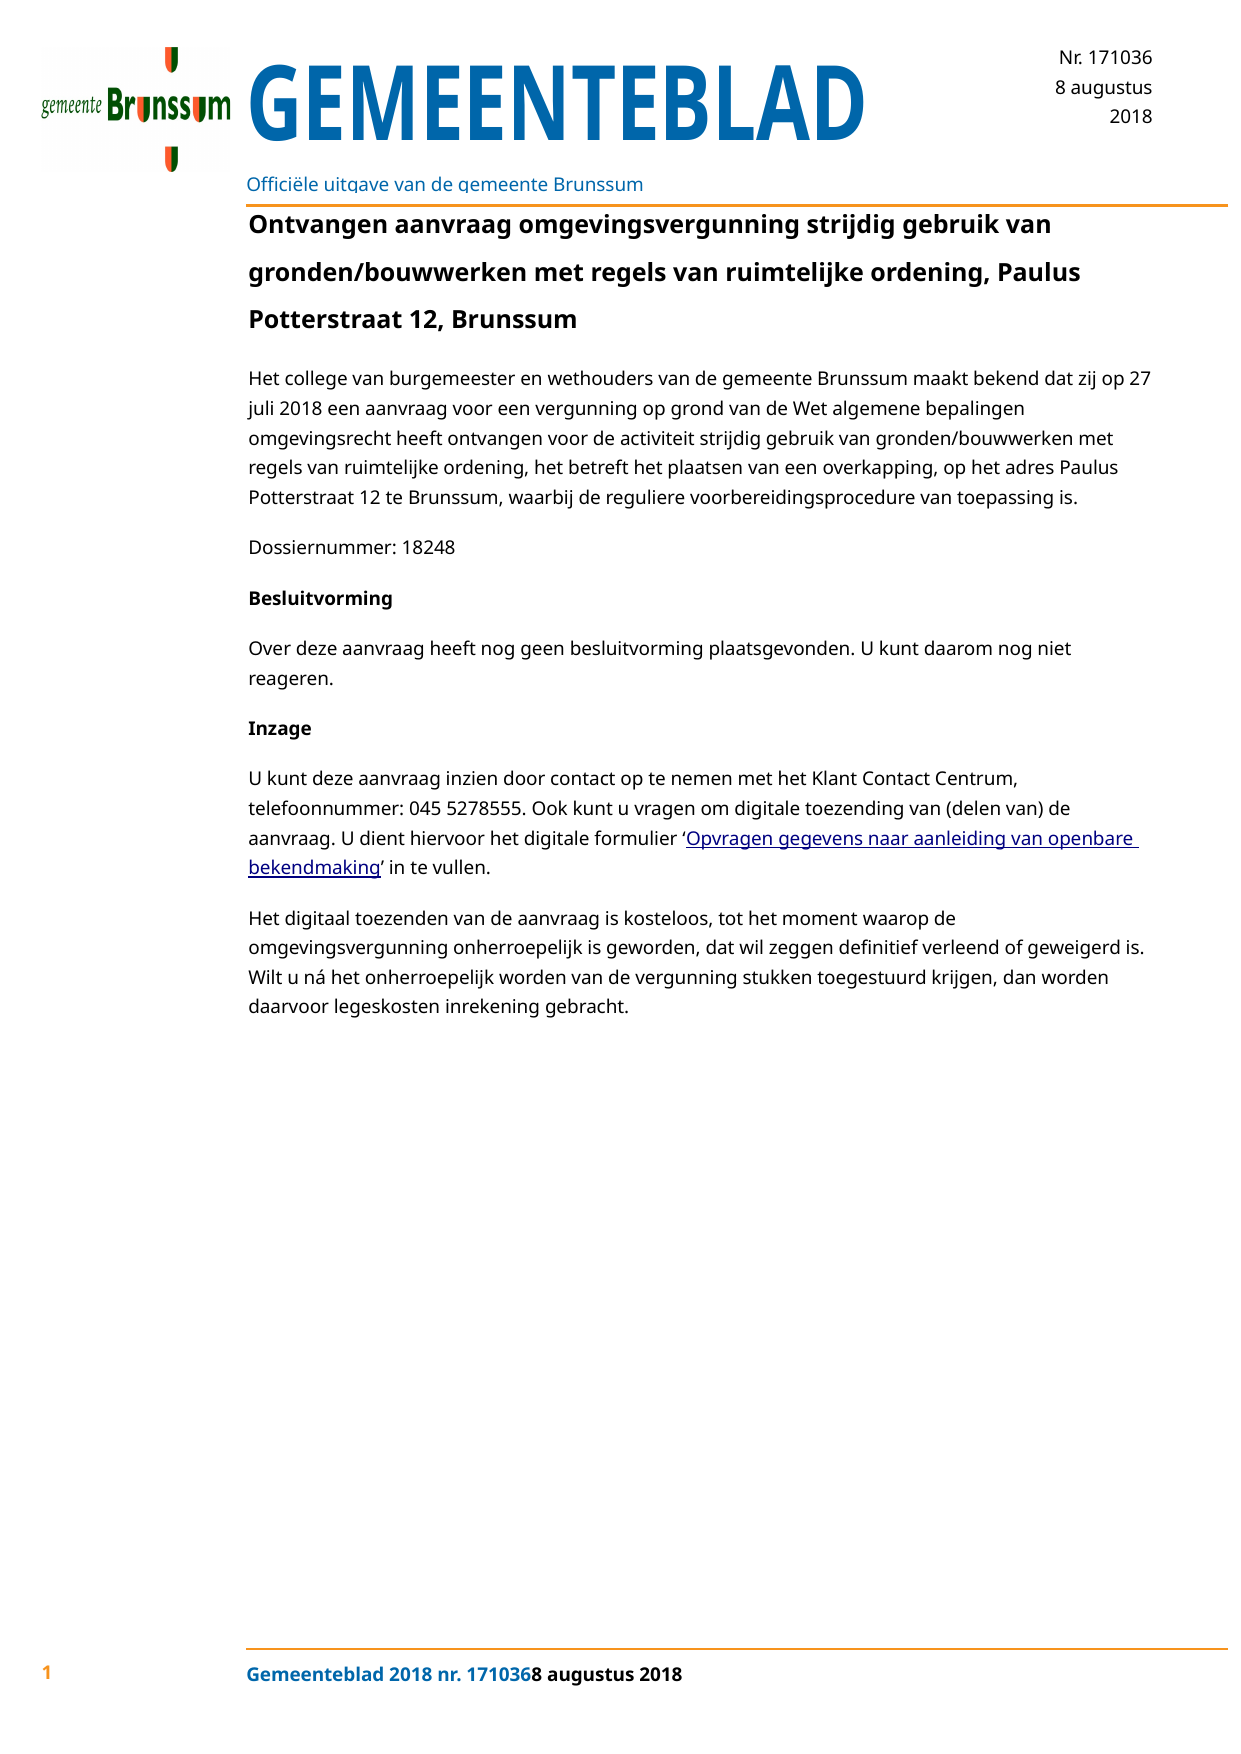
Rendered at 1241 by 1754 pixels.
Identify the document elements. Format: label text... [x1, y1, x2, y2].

text Besluitvorming [248, 585, 1152, 610]
picture [41, 47, 231, 172]
text Het digitaal toezenden van de aanvraag is kosteloos, tot het moment waarop de omgevingsvergunning onherroepelijk is geworden, dat wil zeggen definitief verleend of geweigerd is. Wilt u ná het onherroepelijk worden van de vergunning stukken toegestuurd krijgen, dan worden daarvoor legeskosten inrekening gebracht. [248, 905, 1152, 1019]
text Dossiernummer: 18248 [248, 534, 1152, 560]
text Het college van burgemeester en wethouders van de gemeente Brunssum maakt bekend dat zij op 27 juli 2018 een aanvraag voor een vergunning op grond van de Wet algemene bepalingen omgevingsrecht heeft ontvangen voor de activiteit strijdig gebruik van gronden/bouwwerken met regels van ruimtelijke ordening, het betreft het plaatsen van een overkapping, op het adres Paulus Potterstraat 12 te Brunssum, waarbij de reguliere voorbereidingsprocedure van toepassing is. [248, 366, 1152, 509]
text Ontvangen aanvraag omgevingsvergunning strijdig gebruik van gronden/bouwwerken met regels van ruimtelijke ordening, Paulus Potterstraat 12, Brunssum [248, 207, 1152, 336]
text Inzage [248, 715, 1152, 741]
text Over deze aanvraag heeft nog geen besluitvorming plaatsgevonden. U kunt daarom nog niet reageren. [248, 635, 1152, 690]
text U kunt deze aanvraag inzien door contact op te nemen met het Klant Contact Centrum, telefoonnummer: 045 5278555. Ook kunt u vragen om digitale toezending van (delen van) de aanvraag. U dient hiervoor het digitale formulier ‘Opvragen gegevens naar aanleiding van openbare bekendmaking’ in te vullen. [248, 766, 1152, 880]
